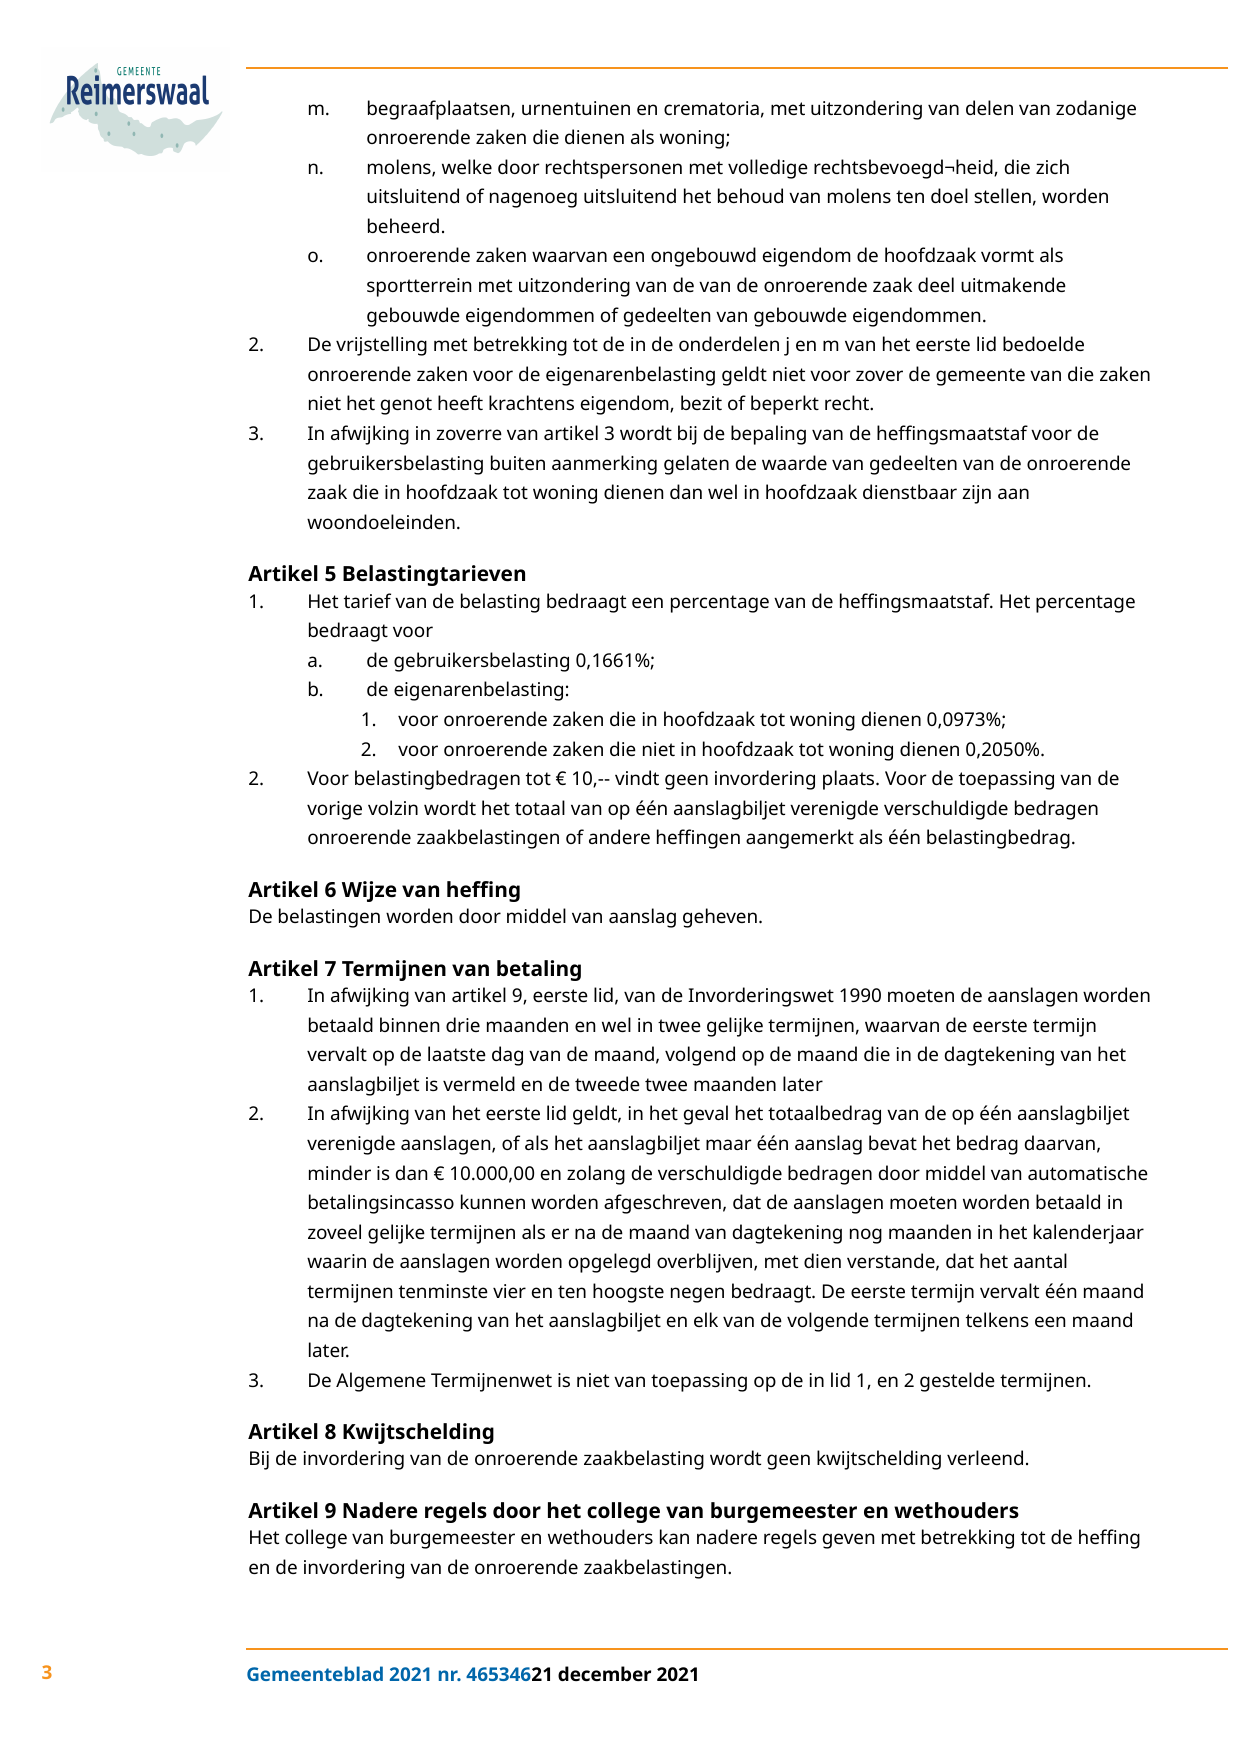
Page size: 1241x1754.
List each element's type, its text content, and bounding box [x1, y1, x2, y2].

list De Algemene Termijnenwet is niet van toepassing op de in lid 1, en 2 gestelde termijnen. [248, 1367, 1152, 1392]
list In afwijking van het eerste lid geldt, in het geval het totaalbedrag van de op één aanslagbiljet verenigde aanslagen, of als het aanslagbiljet maar één aanslag bevat het bedrag daarvan, minder is dan € 10.000,00 en zolang de verschuldigde bedragen door middel van automatische betalingsincasso kunnen worden afgeschreven, dat de aanslagen moeten worden betaald in zoveel gelijke termijnen als er na de maand van dagtekening nog maanden in het kalenderjaar waarin de aanslagen worden opgelegd overblijven, met dien verstande, dat het aantal termijnen tenminste vier en ten hoogste negen bedraagt. De eerste termijn vervalt één maand na de dagtekening van het aanslagbiljet en elk van de volgende termijnen telkens een maand later. [248, 1101, 1152, 1363]
list de gebruikersbelasting 0,1661%; [307, 647, 1152, 673]
list Het tarief van de belasting bedraagt een percentage van de heffingsmaatstaf. Het percentage bedraagt voor [248, 588, 1152, 643]
list de eigenarenbelasting: [307, 677, 1152, 702]
text Het college van burgemeester en wethouders kan nadere regels geven met betrekking tot de heffing en de invordering van de onroerende zaakbelastingen. [248, 1524, 1152, 1580]
picture [41, 47, 231, 172]
text Artikel 7 Termijnen van betaling [248, 954, 1152, 982]
list voor onroerende zaken die niet in hoofdzaak tot woning dienen 0,2050%. [361, 736, 1152, 761]
list molens, welke door rechtspersonen met volledige rechtsbevoegd¬heid, die zich uitsluitend of nagenoeg uitsluitend het behoud van molens ten doel stellen, worden beheerd. [307, 154, 1152, 239]
list In afwijking van artikel 9, eerste lid, van de Invorderingswet 1990 moeten de aanslagen worden betaald binnen drie maanden en wel in twee gelijke termijnen, waarvan de eerste termijn vervalt op de laatste dag van de maand, volgend op de maand die in de dagtekening van het aanslagbiljet is vermeld en de tweede twee maanden later [248, 982, 1152, 1097]
list voor onroerende zaken die in hoofdzaak tot woning dienen 0,0973%; [361, 706, 1152, 732]
text Artikel 5 Belastingtarieven [248, 559, 1152, 588]
text Bij de invordering van de onroerende zaakbelasting wordt geen kwijtschelding verleend. [248, 1446, 1152, 1471]
list begraafplaatsen, urnentuinen en crematoria, met uitzondering van delen van zodanige onroerende zaken die dienen als woning; [307, 95, 1152, 150]
text Artikel 9 Nadere regels door het college van burgemeester en wethouders [248, 1496, 1152, 1524]
list onroerende zaken waarvan een ongebouwd eigendom de hoofdzaak vormt als sportterrein met uitzondering van de van de onroerende zaak deel uitmakende gebouwde eigendommen of gedeelten van gebouwde eigendommen. [307, 243, 1152, 328]
list In afwijking in zoverre van artikel 3 wordt bij de bepaling van de heffingsmaatstaf voor de gebruikersbelasting buiten aanmerking gelaten de waarde van gedeelten van de onroerende zaak die in hoofdzaak tot woning dienen dan wel in hoofdzaak dienstbaar zijn aan woondoeleinden. [248, 420, 1152, 535]
text De belastingen worden door middel van aanslag geheven. [248, 903, 1152, 929]
list Voor belastingbedragen tot € 10,-- vindt geen invordering plaats. Voor de toepassing van de vorige volzin wordt het totaal van op één aanslagbiljet verenigde verschuldigde bedragen onroerende zaakbelastingen of andere heffingen aangemerkt als één belastingbedrag. [248, 765, 1152, 850]
text Artikel 6 Wijze van heffing [248, 875, 1152, 903]
text Artikel 8 Kwijtschelding [248, 1417, 1152, 1446]
list De vrijstelling met betrekking tot de in de onderdelen j en m van het eerste lid bedoelde onroerende zaken voor de eigenarenbelasting geldt niet voor zover de gemeente van die zaken niet het genot heeft krachtens eigendom, bezit of beperkt recht. [248, 331, 1152, 416]
